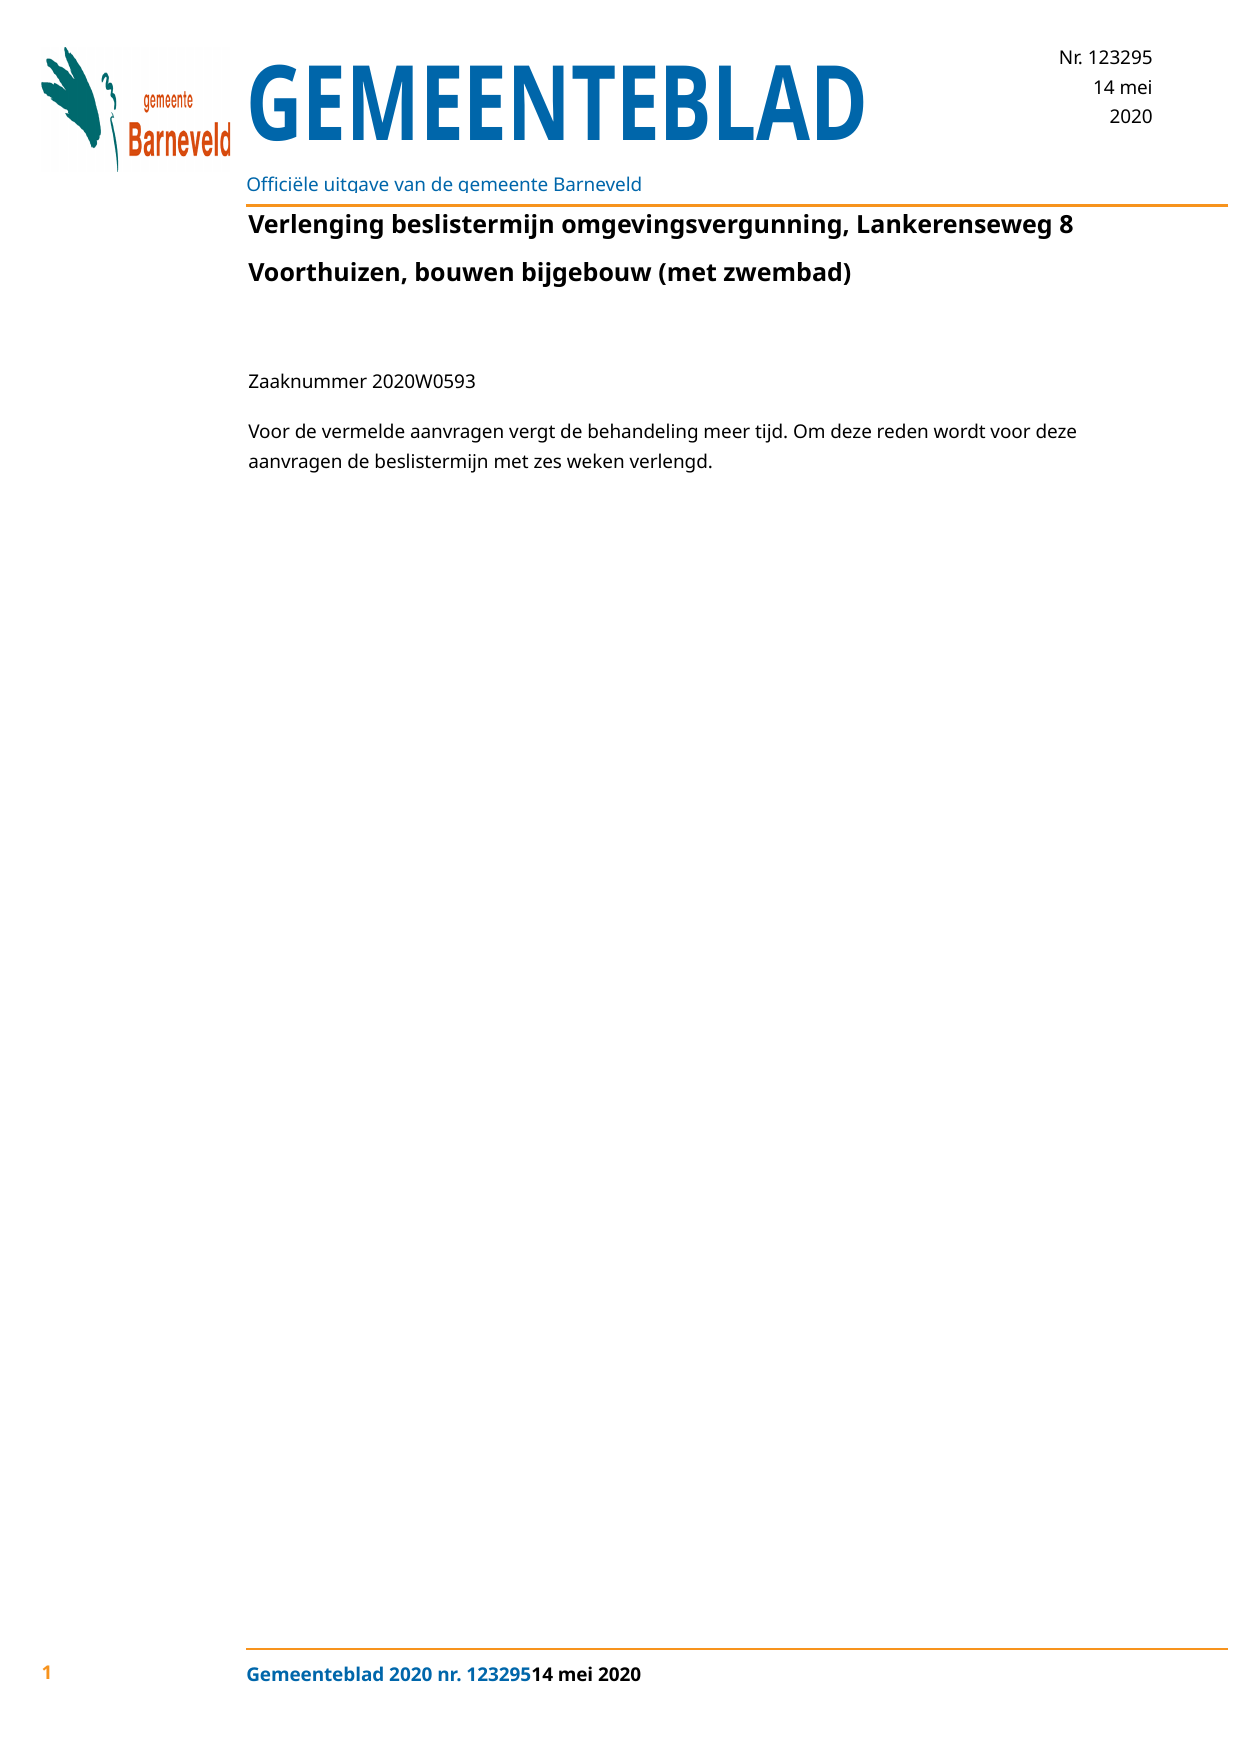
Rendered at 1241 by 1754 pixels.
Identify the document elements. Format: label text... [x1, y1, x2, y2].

text Zaaknummer 2020W0593 [248, 368, 1152, 394]
picture [41, 47, 231, 172]
text Verlenging beslistermijn omgevingsvergunning, Lankerenseweg 8 Voorthuizen, bouwen bijgebouw (met zwembad) [248, 207, 1152, 288]
text Voor de vermelde aanvragen vergt de behandeling meer tijd. Om deze reden wordt voor deze aanvragen de beslistermijn met zes weken verlengd. [248, 419, 1152, 474]
